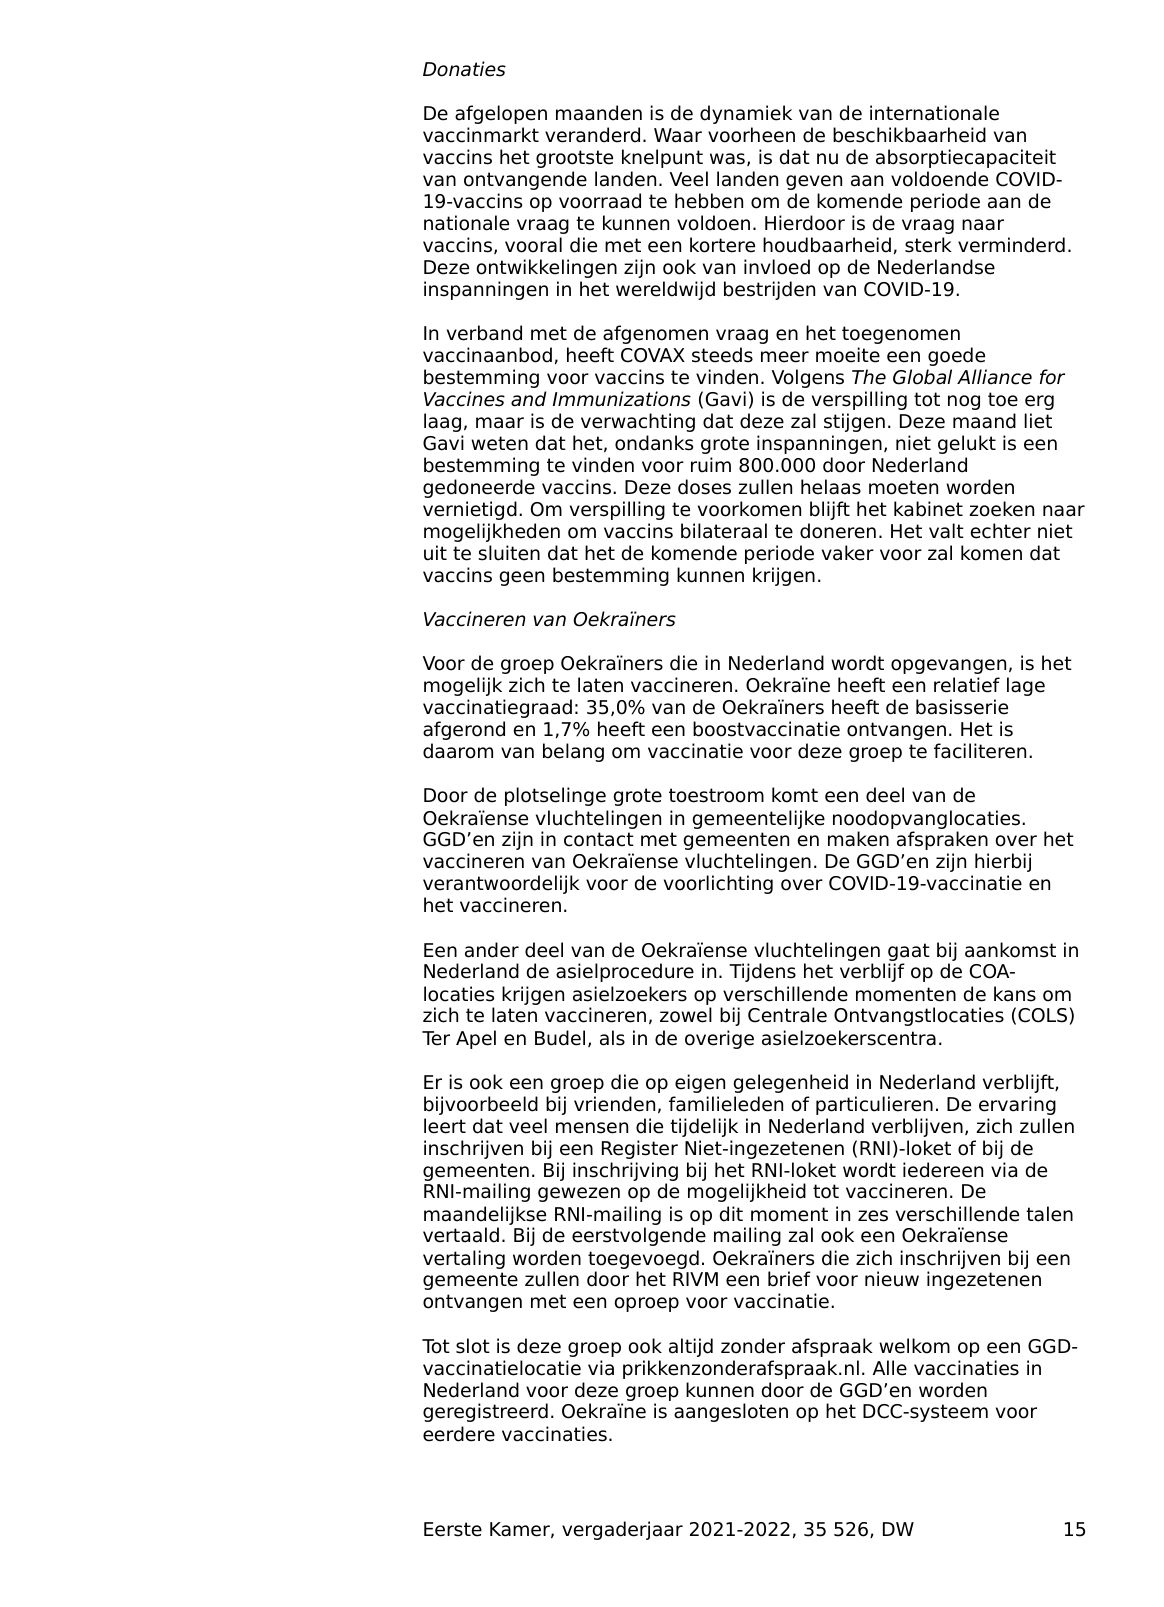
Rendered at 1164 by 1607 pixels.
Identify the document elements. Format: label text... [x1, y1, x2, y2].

text Tot slot is deze groep ook altijd zonder afspraak welkom op een GGD-vaccinatielocatie via prikkenzonderafspraak.nl. Alle vaccinaties in Nederland voor deze groep kunnen door de GGD’en worden geregistreerd. Oekraïne is aangesloten op het DCC-systeem voor eerdere vaccinaties. [422, 1336, 1087, 1445]
text Voor de groep Oekraïners die in Nederland wordt opgevangen, is het mogelijk zich te laten vaccineren. Oekraïne heeft een relatief lage vaccinatiegraad: 35,0% van de Oekraïners heeft de basisserie afgerond en 1,7% heeft een boostvaccinatie ontvangen. Het is daarom van belang om vaccinatie voor deze groep te faciliteren. [422, 653, 1087, 763]
subtitle Vaccineren van Oekraïners [422, 609, 1087, 631]
text Door de plotselinge grote toestroom komt een deel van de Oekraïense vluchtelingen in gemeentelijke noodopvanglocaties. GGD’en zijn in contact met gemeenten en maken afspraken over het vaccineren van Oekraïense vluchtelingen. De GGD’en zijn hierbij verantwoordelijk voor de voorlichting over COVID-19-vaccinatie en het vaccineren. [422, 785, 1087, 917]
subtitle Donaties [422, 59, 1087, 81]
text Er is ook een groep die op eigen gelegenheid in Nederland verblijft, bijvoorbeeld bij vrienden, familieleden of particulieren. De ervaring leert dat veel mensen die tijdelijk in Nederland verblijven, zich zullen inschrijven bij een Register Niet-ingezetenen (RNI)-loket of bij de gemeenten. Bij inschrijving bij het RNI-loket wordt iedereen via de RNI-mailing gewezen op de mogelijkheid tot vaccineren. De maandelijkse RNI-mailing is op dit moment in zes verschillende talen vertaald. Bij de eerstvolgende mailing zal ook een Oekraïense vertaling worden toegevoegd. Oekraïners die zich inschrijven bij een gemeente zullen door het RIVM een brief voor nieuw ingezetenen ontvangen met een oproep voor vaccinatie. [422, 1072, 1087, 1313]
text Een ander deel van de Oekraïense vluchtelingen gaat bij aankomst in Nederland de asielprocedure in. Tijdens het verblijf op de COA-locaties krijgen asielzoekers op verschillende momenten de kans om zich te laten vaccineren, zowel bij Centrale Ontvangstlocaties (COLS) Ter Apel en Budel, als in de overige asielzoekerscentra. [422, 939, 1087, 1049]
text De afgelopen maanden is de dynamiek van de internationale vaccinmarkt veranderd. Waar voorheen de beschikbaarheid van vaccins het grootste knelpunt was, is dat nu de absorptiecapaciteit van ontvangende landen. Veel landen geven aan voldoende COVID-19-vaccins op voorraad te hebben om de komende periode aan de nationale vraag te kunnen voldoen. Hierdoor is de vraag naar vaccins, vooral die met een kortere houdbaarheid, sterk verminderd. Deze ontwikkelingen zijn ook van invloed op de Nederlandse inspanningen in het wereldwijd bestrijden van COVID-19. [422, 103, 1087, 301]
text In verband met de afgenomen vraag en het toegenomen vaccinaanbod, heeft COVAX steeds meer moeite een goede bestemming voor vaccins te vinden. Volgens The Global Alliance for Vaccines and Immunizations (Gavi) is de verspilling tot nog toe erg laag, maar is de verwachting dat deze zal stijgen. Deze maand liet Gavi weten dat het, ondanks grote inspanningen, niet gelukt is een bestemming te vinden voor ruim 800.000 door Nederland gedoneerde vaccins. Deze doses zullen helaas moeten worden vernietigd. Om verspilling te voorkomen blijft het kabinet zoeken naar mogelijkheden om vaccins bilateraal te doneren. Het valt echter niet uit te sluiten dat het de komende periode vaker voor zal komen dat vaccins geen bestemming kunnen krijgen. [422, 323, 1087, 587]
